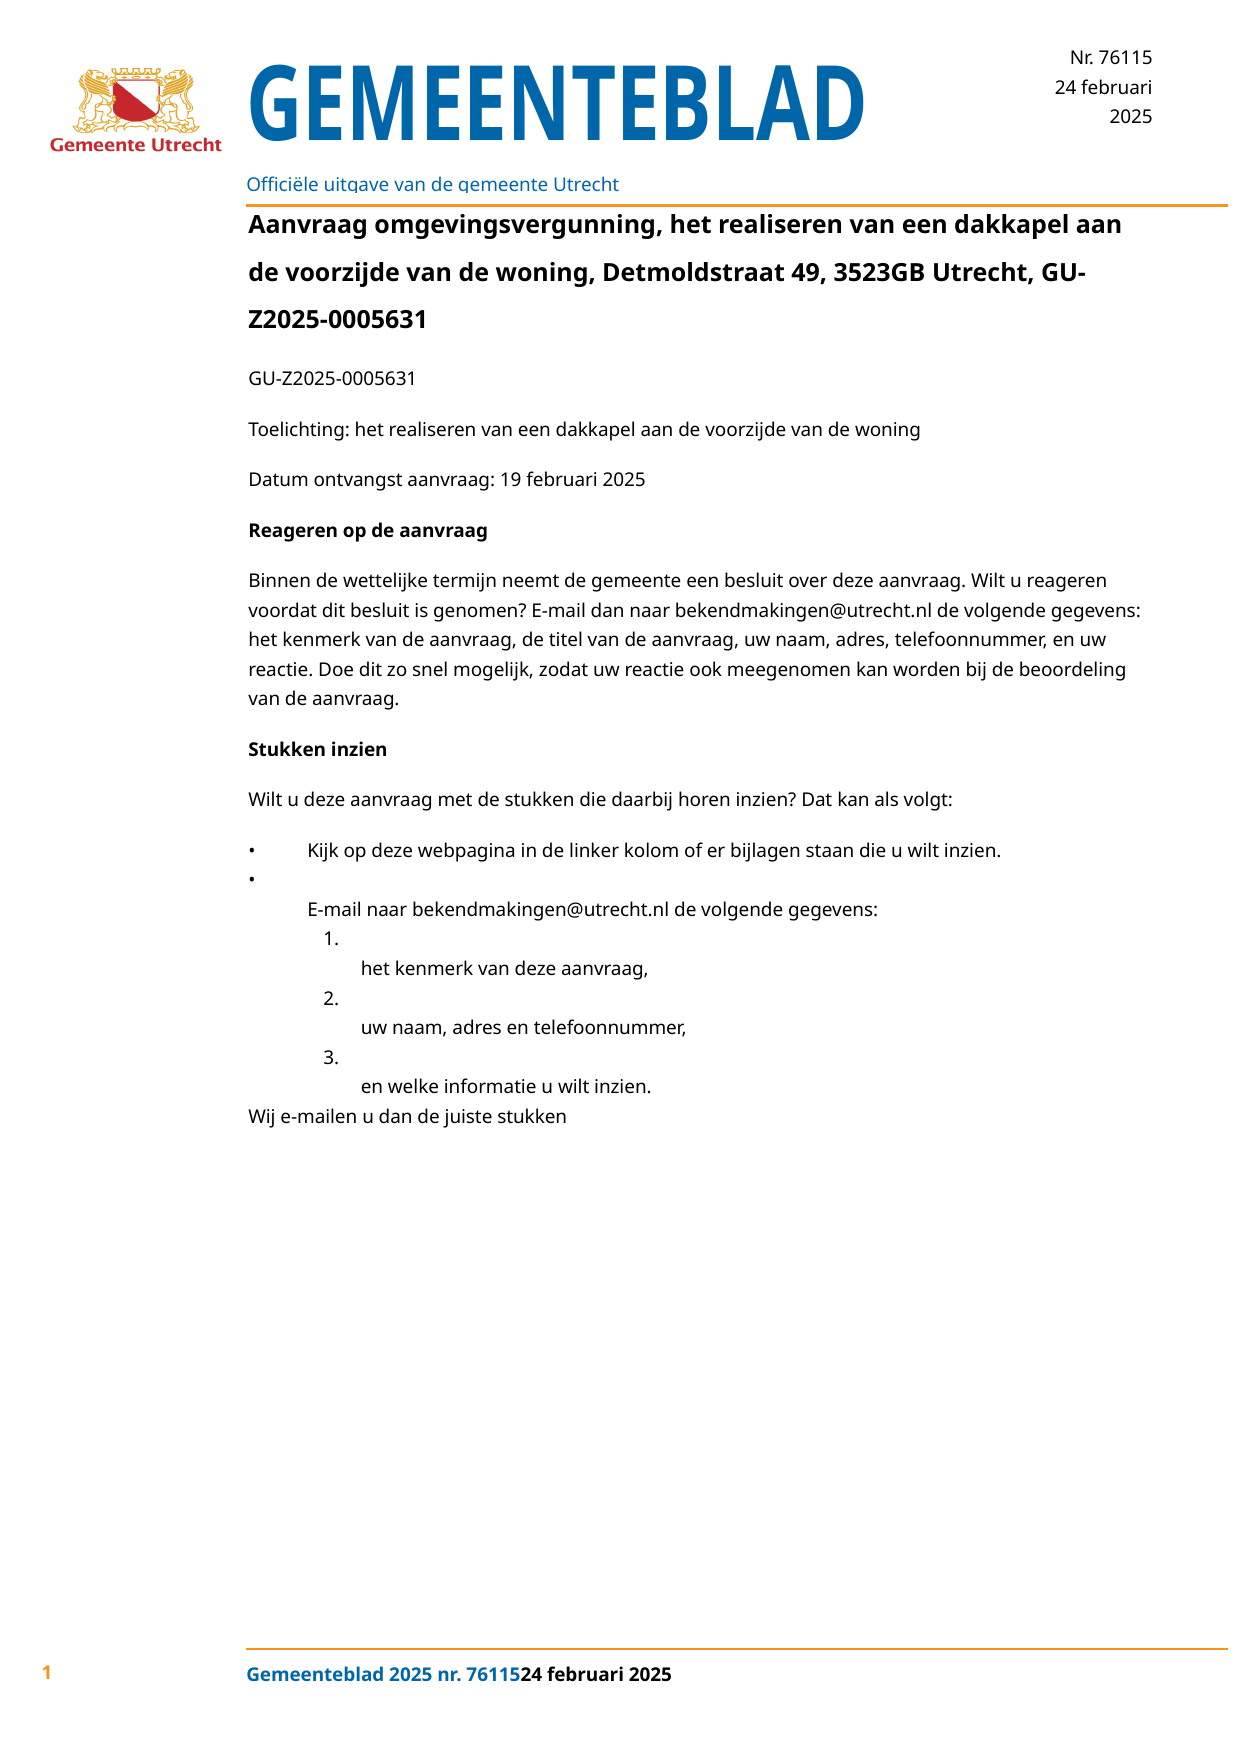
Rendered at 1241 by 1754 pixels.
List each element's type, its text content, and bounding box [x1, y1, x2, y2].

picture [41, 47, 231, 172]
list het kenmerk van deze aanvraag, [323, 955, 1152, 981]
text Datum ontvangst aanvraag: 19 februari 2025 [248, 466, 1152, 492]
text Wilt u deze aanvraag met de stukken die daarbij horen inzien? Dat kan als volgt: [248, 786, 1152, 812]
text Binnen de wettelijke termijn neemt de gemeente een besluit over deze aanvraag. Wilt u reageren voordat dit besluit is genomen? E-mail dan naar bekendmakingen@utrecht.nl de volgende gegevens: het kenmerk van de aanvraag, de titel van de aanvraag, uw naam, adres, telefoonnummer, en uw reactie. Doe dit zo snel mogelijk, zodat uw reactie ook meegenomen kan worden bij de beoordeling van de aanvraag. [248, 567, 1152, 711]
text Aanvraag omgevingsvergunning, het realiseren van een dakkapel aan de voorzijde van de woning, Detmoldstraat 49, 3523GB Utrecht, GU-Z2025-0005631 [248, 207, 1152, 336]
text Toelichting: het realiseren van een dakkapel aan de voorzijde van de woning [248, 416, 1152, 442]
list uw naam, adres en telefoonnummer, [323, 1014, 1152, 1040]
text Reageren op de aanvraag [248, 517, 1152, 542]
list E-mail naar bekendmakingen@utrecht.nl de volgende gegevens: [248, 896, 1152, 922]
list Kijk op deze webpagina in de linker kolom of er bijlagen staan die u wilt inzien. [248, 837, 1152, 862]
text Stukken inzien [248, 736, 1152, 762]
text GU-Z2025-0005631 [248, 366, 1152, 391]
text Wij e-mailen u dan de juiste stukken [248, 1103, 1152, 1129]
list en welke informatie u wilt inzien. [323, 1073, 1152, 1099]
